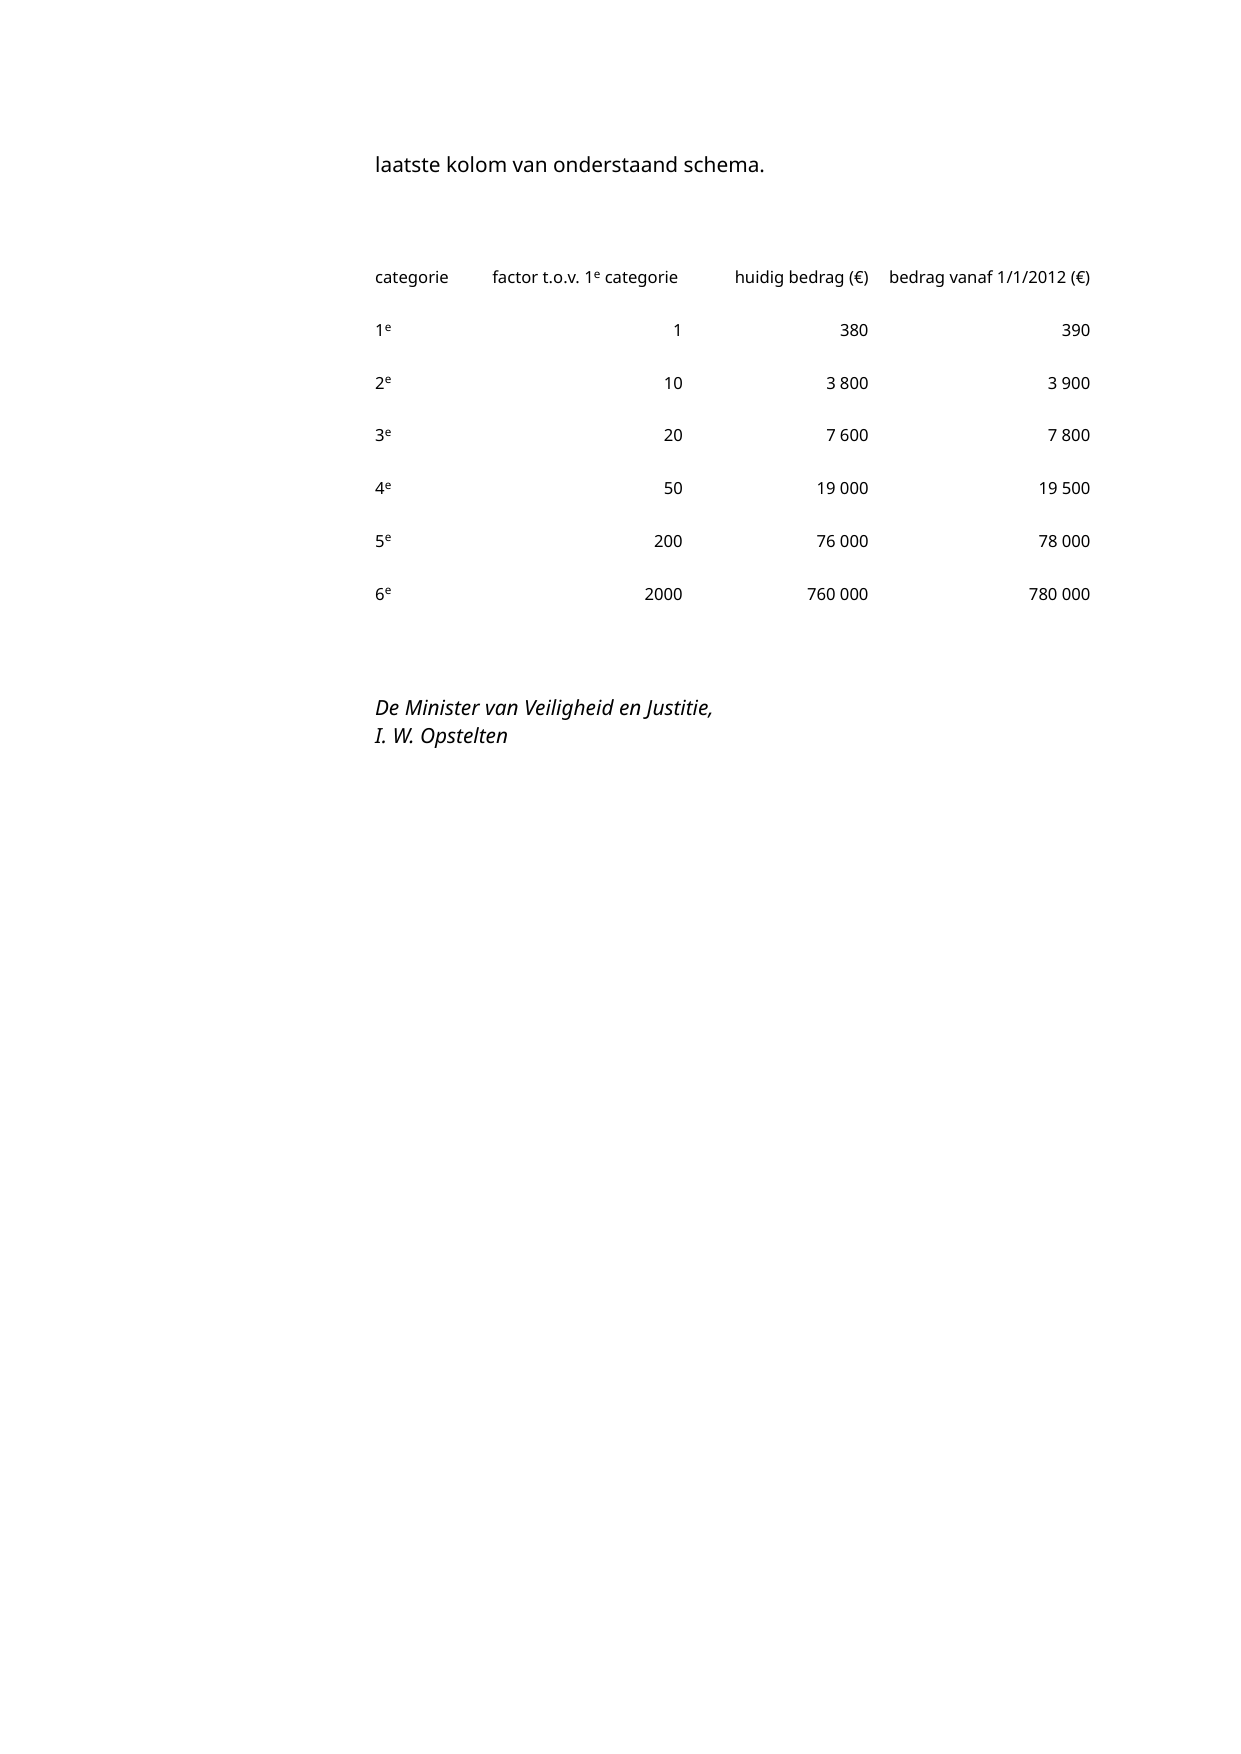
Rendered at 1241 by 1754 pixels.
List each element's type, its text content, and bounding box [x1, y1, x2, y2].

table_cell 50 [482, 477, 682, 529]
table_cell 1e [375, 319, 482, 371]
table_cell 2e [375, 371, 482, 424]
table_cell 3 900 [868, 371, 1090, 424]
table_cell 4e [375, 477, 482, 529]
table_cell 390 [868, 319, 1090, 371]
table_cell 78 000 [868, 529, 1090, 582]
table_cell 780 000 [868, 582, 1090, 635]
table_cell 7 800 [868, 424, 1090, 477]
table_cell 7 600 [683, 424, 868, 477]
text laatste kolom van onderstaand schema. [375, 150, 1090, 178]
table_cell 200 [482, 529, 682, 582]
table_cell 3e [375, 424, 482, 477]
table_header bedrag vanaf 1/1/2012 (€) [868, 266, 1090, 318]
table_header huidig bedrag (€) [683, 266, 868, 318]
table_header factor t.o.v. 1e categorie [482, 266, 682, 318]
table_cell 5e [375, 529, 482, 582]
text I. W. Opstelten [375, 722, 1090, 750]
table_cell 76 000 [683, 529, 868, 582]
table_cell 6e [375, 582, 482, 635]
table_header categorie [375, 266, 482, 318]
table_cell 10 [482, 371, 682, 424]
table_cell 3 800 [683, 371, 868, 424]
table_cell 19 000 [683, 477, 868, 529]
table_cell 20 [482, 424, 682, 477]
text De Minister van Veiligheid en Justitie, [375, 693, 1090, 722]
table_cell 1 [482, 319, 682, 371]
table_cell 760 000 [683, 582, 868, 635]
table_cell 19 500 [868, 477, 1090, 529]
table_cell 2000 [482, 582, 682, 635]
table_cell 380 [683, 319, 868, 371]
